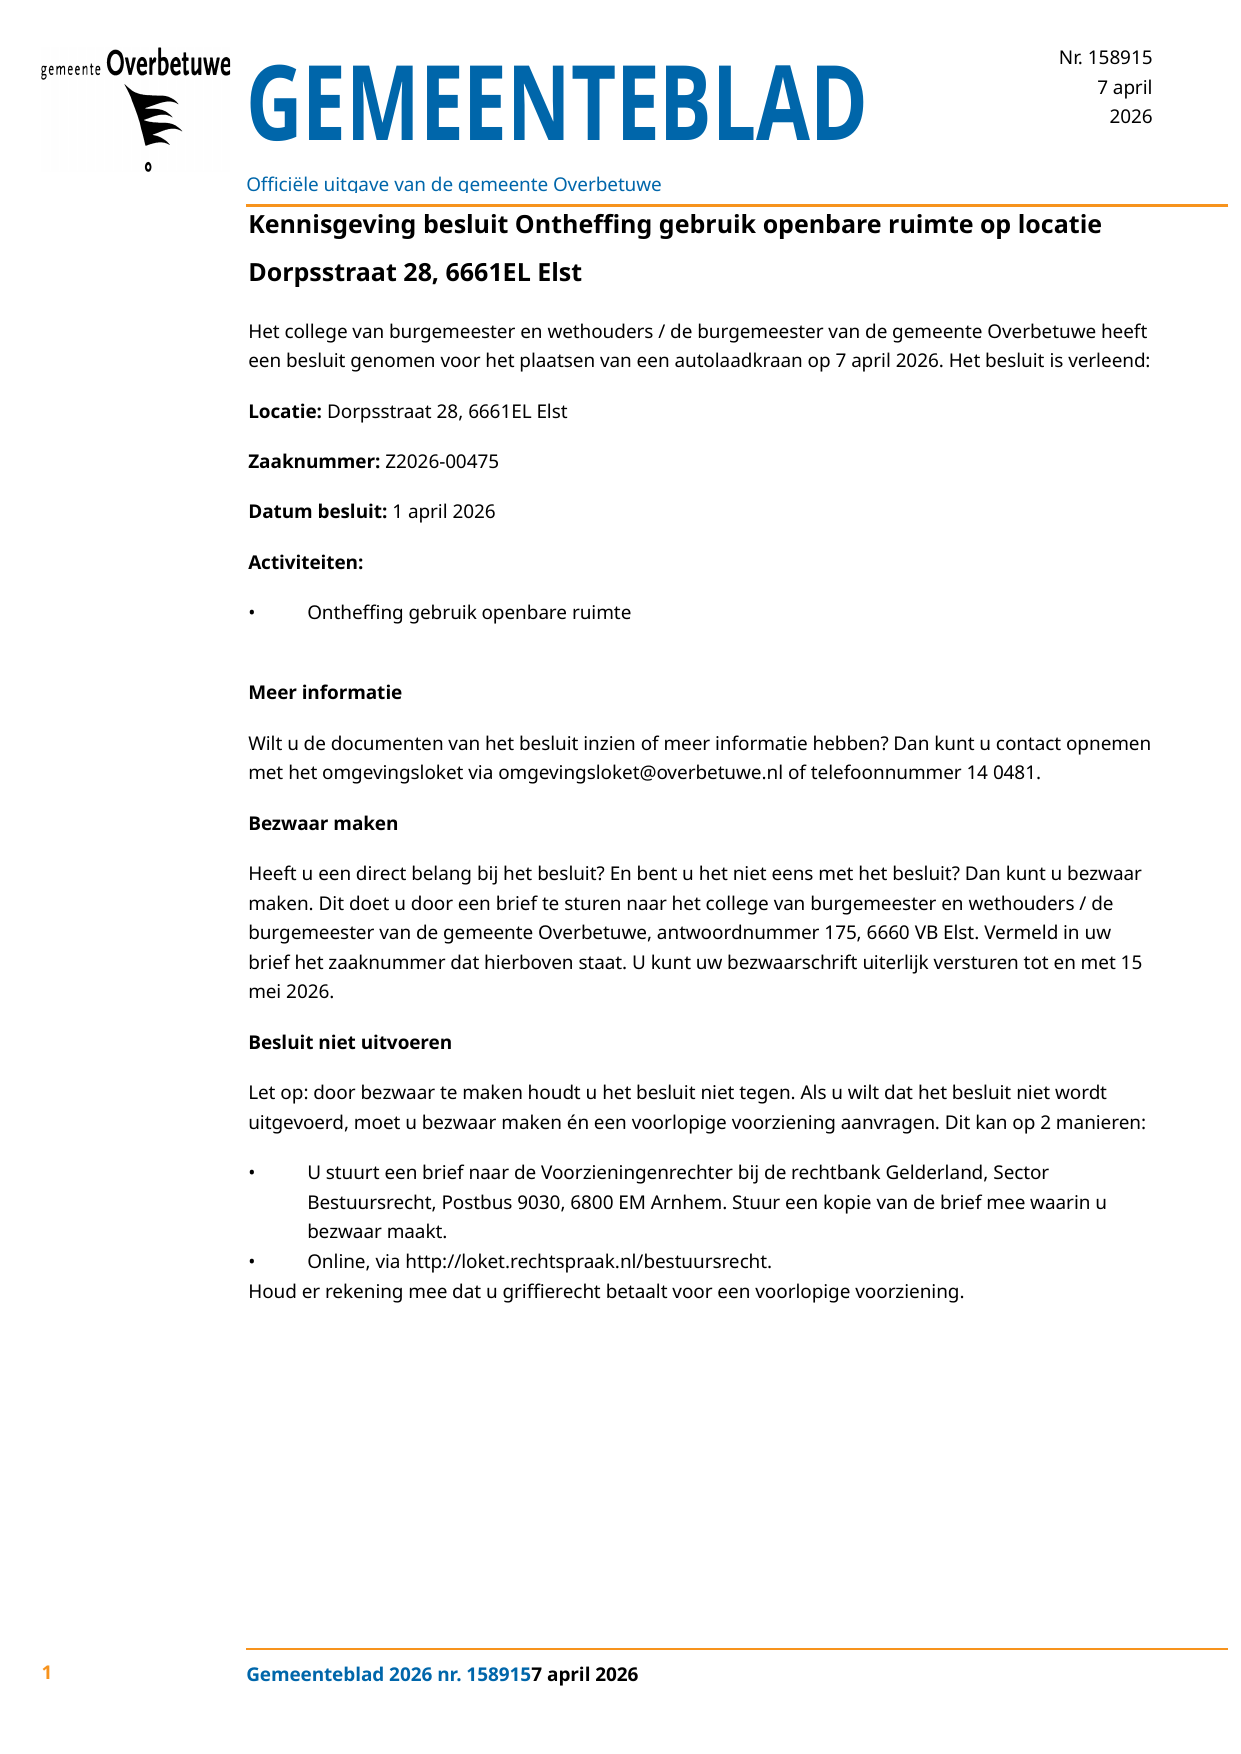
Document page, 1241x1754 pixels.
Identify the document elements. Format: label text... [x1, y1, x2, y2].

list U stuurt een brief naar de Voorzieningenrechter bij de rechtbank Gelderland, Sector Bestuursrecht, Postbus 9030, 6800 EM Arnhem. Stuur een kopie van de brief mee waarin u bezwaar maakt. [248, 1159, 1152, 1244]
text Besluit niet uitvoeren [248, 1029, 1152, 1055]
list Ontheffing gebruik openbare ruimte [248, 599, 1152, 625]
text Bezwaar maken [248, 810, 1152, 836]
text Locatie: Dorpsstraat 28, 6661EL Elst [248, 398, 1152, 424]
text Meer informatie [248, 679, 1152, 705]
text Datum besluit: 1 april 2026 [248, 499, 1152, 524]
list Online, via http://loket.rechtspraak.nl/bestuursrecht. [248, 1248, 1152, 1274]
text Kennisgeving besluit Ontheffing gebruik openbare ruimte op locatie Dorpsstraat 28, 6661EL Elst [248, 207, 1152, 288]
text Heeft u een direct belang bij het besluit? En bent u het niet eens met het besluit? Dan kunt u bezwaar maken. Dit doet u door een brief te sturen naar het college van burgemeester en wethouders / de burgemeester van de gemeente Overbetuwe, antwoordnummer 175, 6660 VB Elst. Vermeld in uw brief het zaaknummer dat hierboven staat. U kunt uw bezwaarschrift uiterlijk versturen tot en met 15 mei 2026. [248, 860, 1152, 1004]
text Activiteiten: [248, 549, 1152, 575]
text Zaaknummer: Z2026-00475 [248, 448, 1152, 474]
text Let op: door bezwaar te maken houdt u het besluit niet tegen. Als u wilt dat het besluit niet wordt uitgevoerd, moet u bezwaar maken én een voorlopige voorziening aanvragen. Dit kan op 2 manieren: [248, 1079, 1152, 1135]
text Het college van burgemeester en wethouders / de burgemeester van de gemeente Overbetuwe heeft een besluit genomen voor het plaatsen van een autolaadkraan op 7 april 2026. Het besluit is verleend: [248, 318, 1152, 373]
picture [41, 47, 231, 172]
text Wilt u de documenten van het besluit inzien of meer informatie hebben? Dan kunt u contact opnemen met het omgevingsloket via omgevingsloket@overbetuwe.nl of telefoonnummer 14 0481. [248, 730, 1152, 785]
text Houd er rekening mee dat u griffierecht betaalt voor een voorlopige voorziening. [248, 1278, 1152, 1304]
